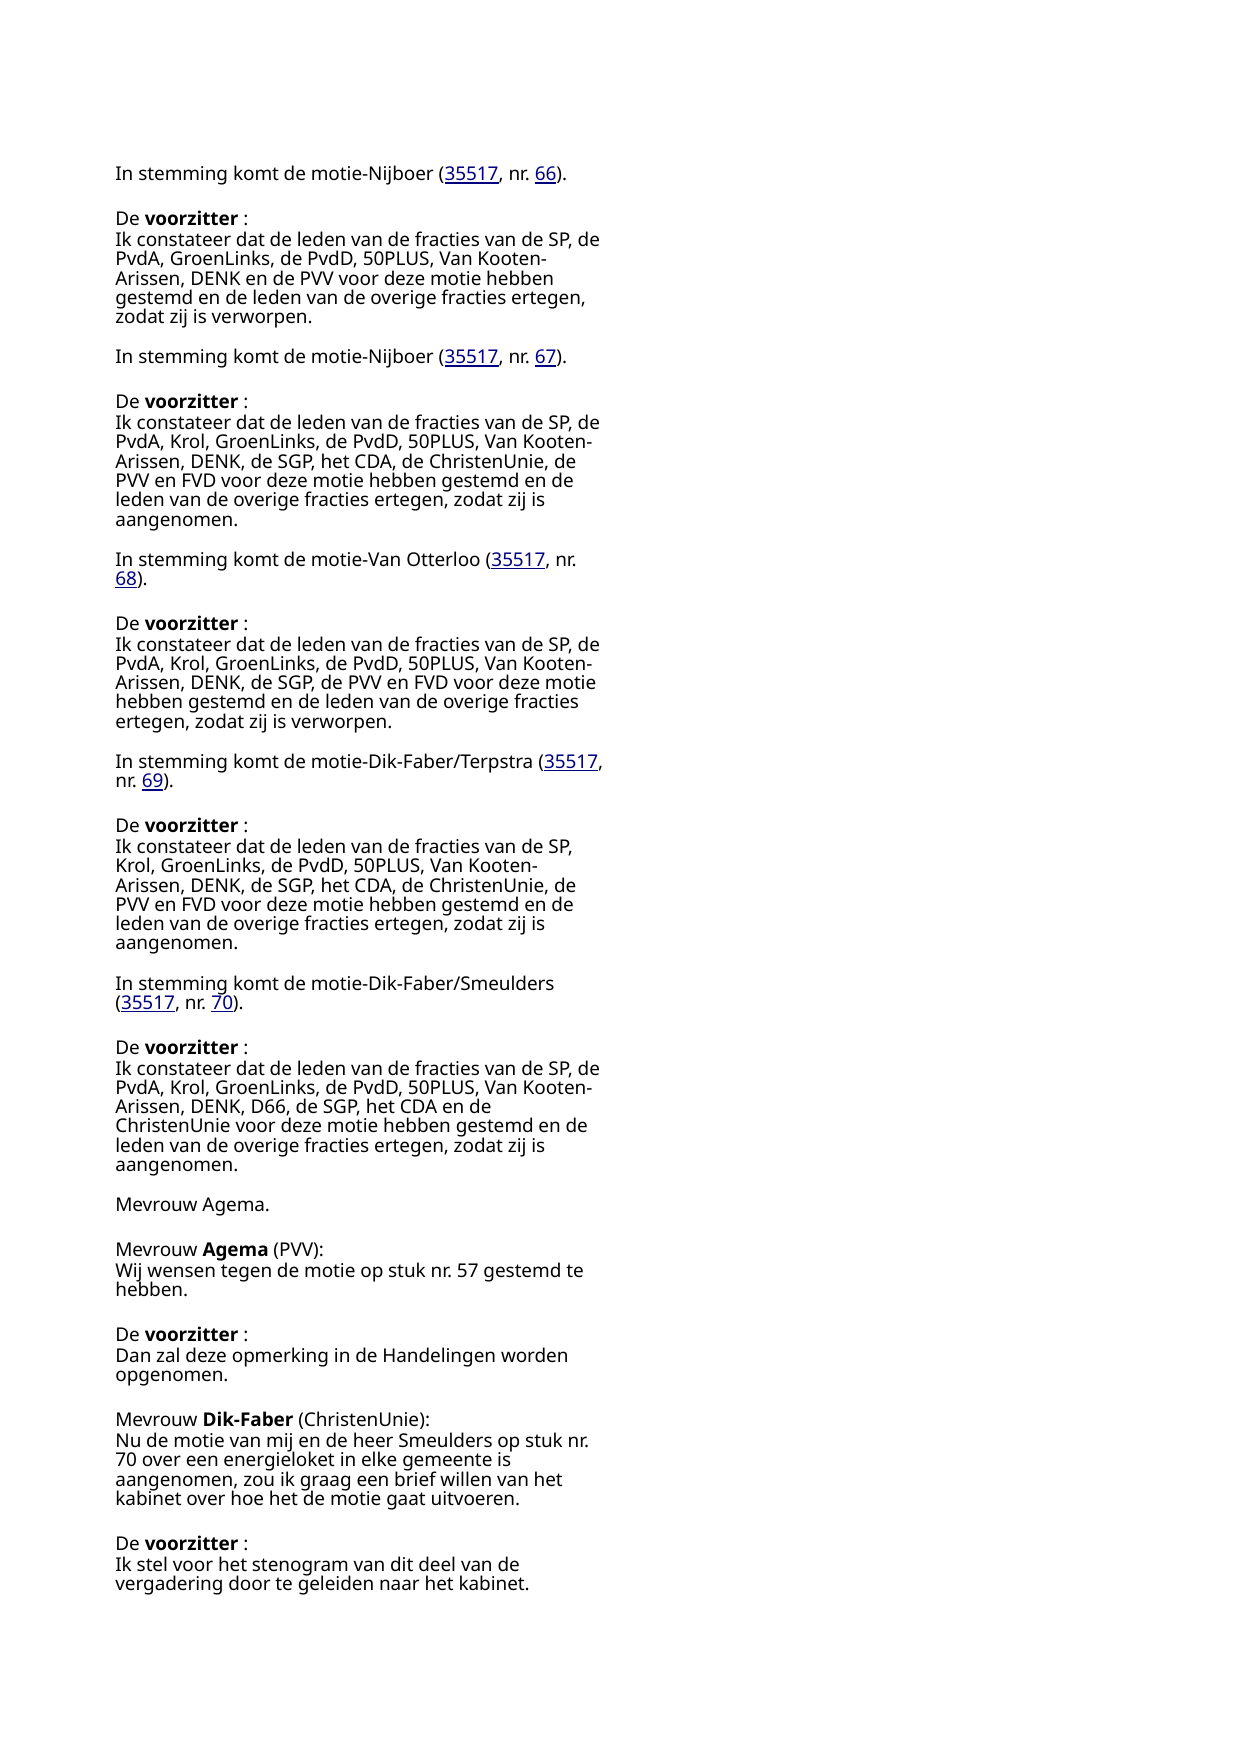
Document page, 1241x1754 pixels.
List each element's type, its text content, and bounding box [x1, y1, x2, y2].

text In stemming komt de motie-Nijboer (35517, nr. 66). [115, 165, 605, 184]
text De voorzitter : [115, 1530, 605, 1556]
text Mevrouw Agema (PVV): [115, 1236, 605, 1262]
text Mevrouw Agema. [115, 1196, 605, 1215]
text Ik constateer dat de leden van de fracties van de SP, de PvdA, Krol, GroenLinks, de PvdD, 50PLUS, Van Kooten-Arissen, DENK, D66, de SGP, het CDA en de ChristenUnie voor deze motie hebben gestemd en de leden van de overige fracties ertegen, zodat zij is aangenomen. [115, 1059, 605, 1175]
text Ik constateer dat de leden van de fracties van de SP, de PvdA, Krol, GroenLinks, de PvdD, 50PLUS, Van Kooten-Arissen, DENK, de SGP, het CDA, de ChristenUnie, de PVV en FVD voor deze motie hebben gestemd en de leden van de overige fracties ertegen, zodat zij is aangenomen. [115, 414, 605, 530]
text In stemming komt de motie-Nijboer (35517, nr. 67). [115, 348, 605, 368]
text Ik constateer dat de leden van de fracties van de SP, de PvdA, GroenLinks, de PvdD, 50PLUS, Van Kooten-Arissen, DENK en de PVV voor deze motie hebben gestemd en de leden van de overige fracties ertegen, zodat zij is verworpen. [115, 231, 605, 327]
text Wij wensen tegen de motie op stuk nr. 57 gestemd te hebben. [115, 1262, 605, 1300]
text In stemming komt de motie-Van Otterloo (35517, nr. 68). [115, 551, 605, 589]
text De voorzitter : [115, 1034, 605, 1059]
text In stemming komt de motie-Dik-Faber/Smeulders (35517, nr. 70). [115, 974, 605, 1013]
text Nu de motie van mij en de heer Smeulders op stuk nr. 70 over een energieloket in elke gemeente is aangenomen, zou ik graag een brief willen van het kabinet over hoe het de motie gaat uitvoeren. [115, 1432, 605, 1509]
text Ik stel voor het stenogram van dit deel van de vergadering door te geleiden naar het kabinet. [115, 1556, 605, 1594]
text In stemming komt de motie-Dik-Faber/Terpstra (35517, nr. 69). [115, 753, 605, 791]
text De voorzitter : [115, 1321, 605, 1347]
text Ik constateer dat de leden van de fracties van de SP, de PvdA, Krol, GroenLinks, de PvdD, 50PLUS, Van Kooten-Arissen, DENK, de SGP, de PVV en FVD voor deze motie hebben gestemd en de leden van de overige fracties ertegen, zodat zij is verworpen. [115, 636, 605, 732]
text De voorzitter : [115, 205, 605, 231]
text De voorzitter : [115, 812, 605, 838]
text Ik constateer dat de leden van de fracties van de SP, Krol, GroenLinks, de PvdD, 50PLUS, Van Kooten-Arissen, DENK, de SGP, het CDA, de ChristenUnie, de PVV en FVD voor deze motie hebben gestemd en de leden van de overige fracties ertegen, zodat zij is aangenomen. [115, 838, 605, 954]
text Dan zal deze opmerking in de Handelingen worden opgenomen. [115, 1347, 605, 1386]
text De voorzitter : [115, 388, 605, 414]
text Mevrouw Dik-Faber (ChristenUnie): [115, 1406, 605, 1432]
text De voorzitter : [115, 610, 605, 636]
